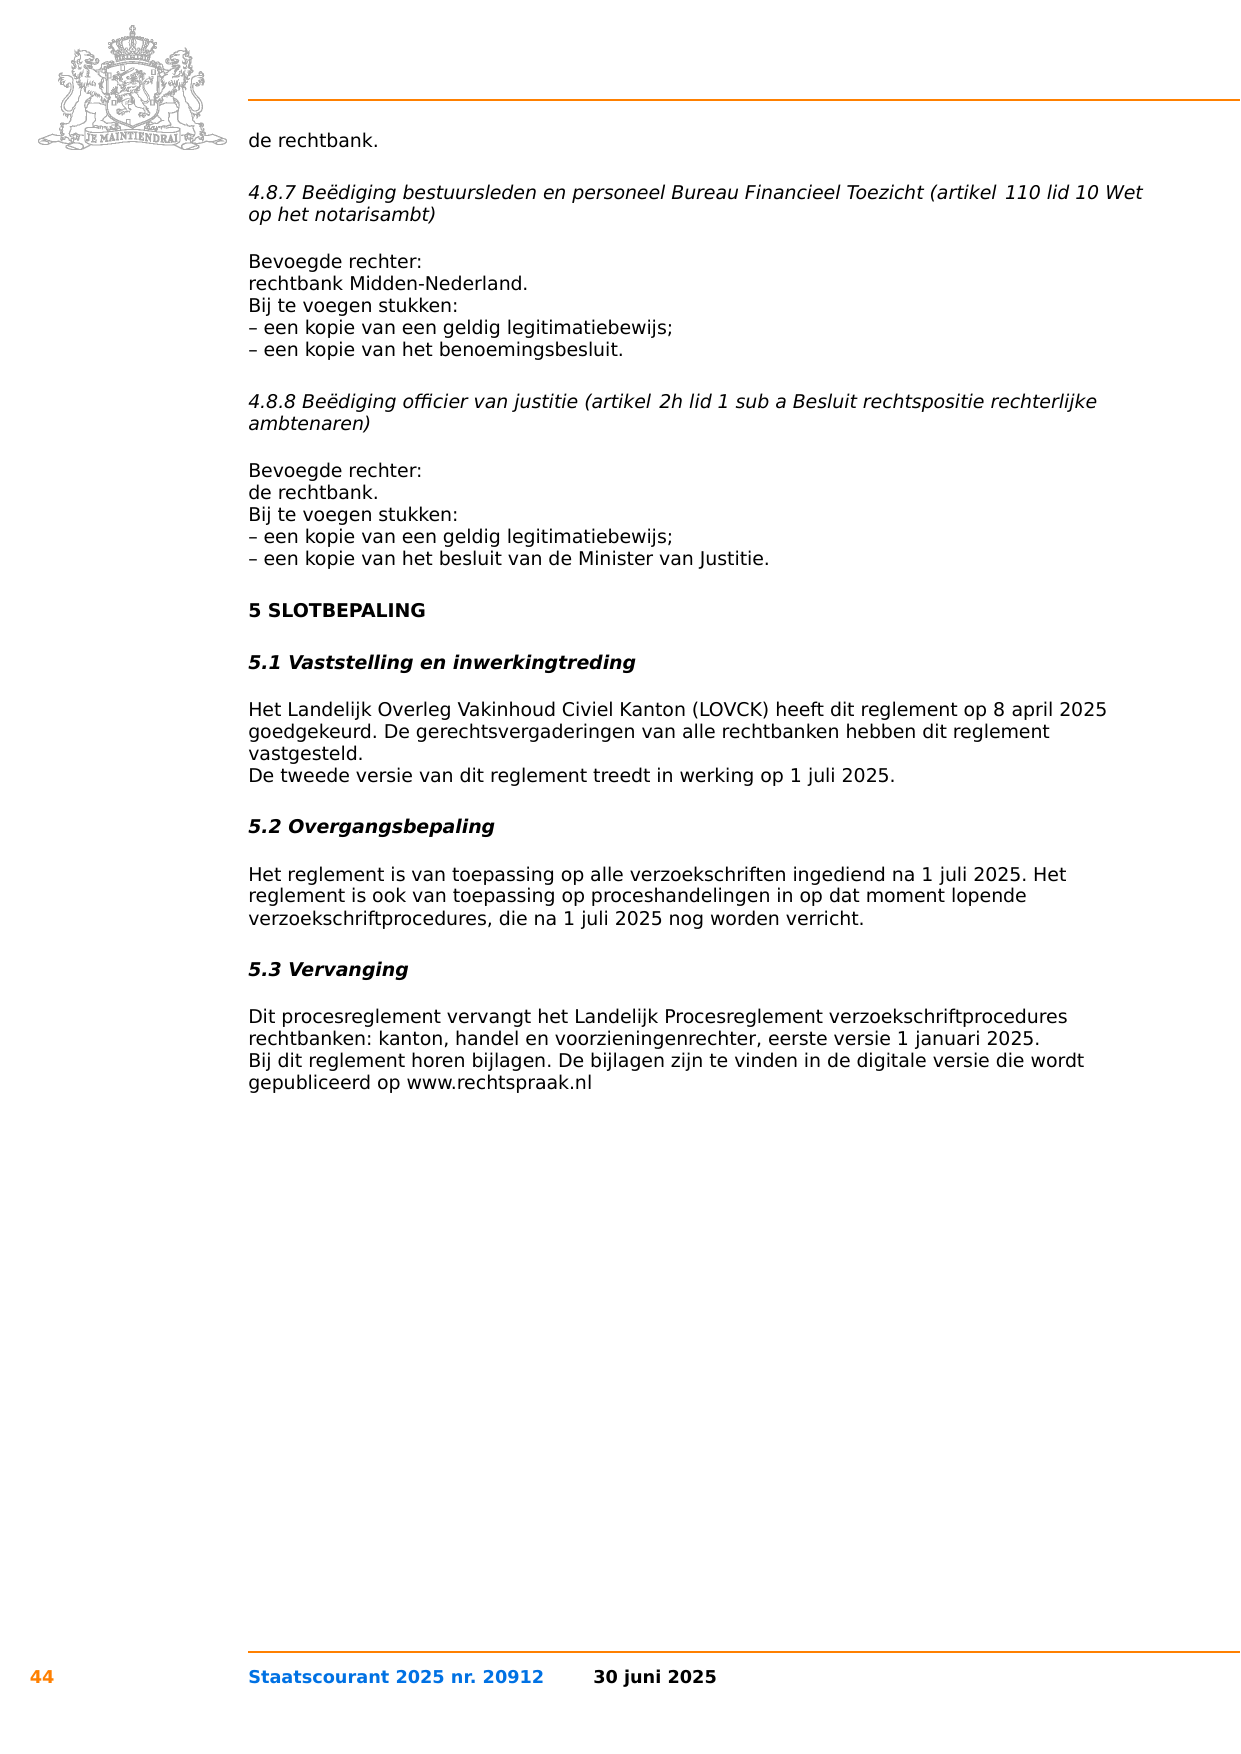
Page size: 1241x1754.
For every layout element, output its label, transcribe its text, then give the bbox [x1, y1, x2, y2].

text – een kopie van een geldig legitimatiebewijs; [248, 317, 1163, 339]
text Bij te voegen stukken: [248, 295, 1163, 317]
text Bevoegde rechter: [248, 251, 1163, 273]
text De tweede versie van dit reglement treedt in werking op 1 juli 2025. [248, 764, 1163, 786]
text Bij te voegen stukken: [248, 504, 1163, 526]
text Het Landelijk Overleg Vakinhoud Civiel Kanton (LOVCK) heeft dit reglement op 8 april 2025 goedgekeurd. De gerechtsvergaderingen van alle rechtbanken hebben dit reglement vastgesteld. [248, 698, 1163, 764]
text de rechtbank. [248, 482, 1163, 504]
text de rechtbank. [248, 130, 1163, 152]
subtitle 4.8.7 Beëdiging bestuursleden en personeel Bureau Financieel Toezicht (artikel 110 lid 10 Wet op het notarisambt) [248, 182, 1163, 226]
text rechtbank Midden-Nederland. [248, 273, 1163, 295]
text Bij dit reglement horen bijlagen. De bijlagen zijn te vinden in de digitale versie die wordt gepubliceerd op www.rechtspraak.nl [248, 1050, 1163, 1094]
text Bevoegde rechter: [248, 460, 1163, 482]
subtitle 5.3 Vervanging [248, 959, 1163, 981]
text – een kopie van het benoemingsbesluit. [248, 339, 1163, 361]
subtitle 5 SLOTBEPALING [248, 599, 1163, 622]
subtitle 5.2 Overgangsbepaling [248, 816, 1163, 838]
subtitle 4.8.8 Beëdiging officier van justitie (artikel 2h lid 1 sub a Besluit rechtspositie rechterlijke ambtenaren) [248, 391, 1163, 435]
picture [38, 25, 227, 150]
text Het reglement is van toepassing op alle verzoekschriften ingediend na 1 juli 2025. Het reglement is ook van toepassing op proceshandelingen in op dat moment lopende verzoekschriftprocedures, die na 1 juli 2025 nog worden verricht. [248, 863, 1163, 929]
subtitle 5.1 Vaststelling en inwerkingtreding [248, 652, 1163, 673]
text – een kopie van een geldig legitimatiebewijs; [248, 526, 1163, 548]
text Dit procesreglement vervangt het Landelijk Procesreglement verzoekschriftprocedures rechtbanken: kanton, handel en voorzieningenrechter, eerste versie 1 januari 2025. [248, 1006, 1163, 1050]
text – een kopie van het besluit van de Minister van Justitie. [248, 548, 1163, 569]
